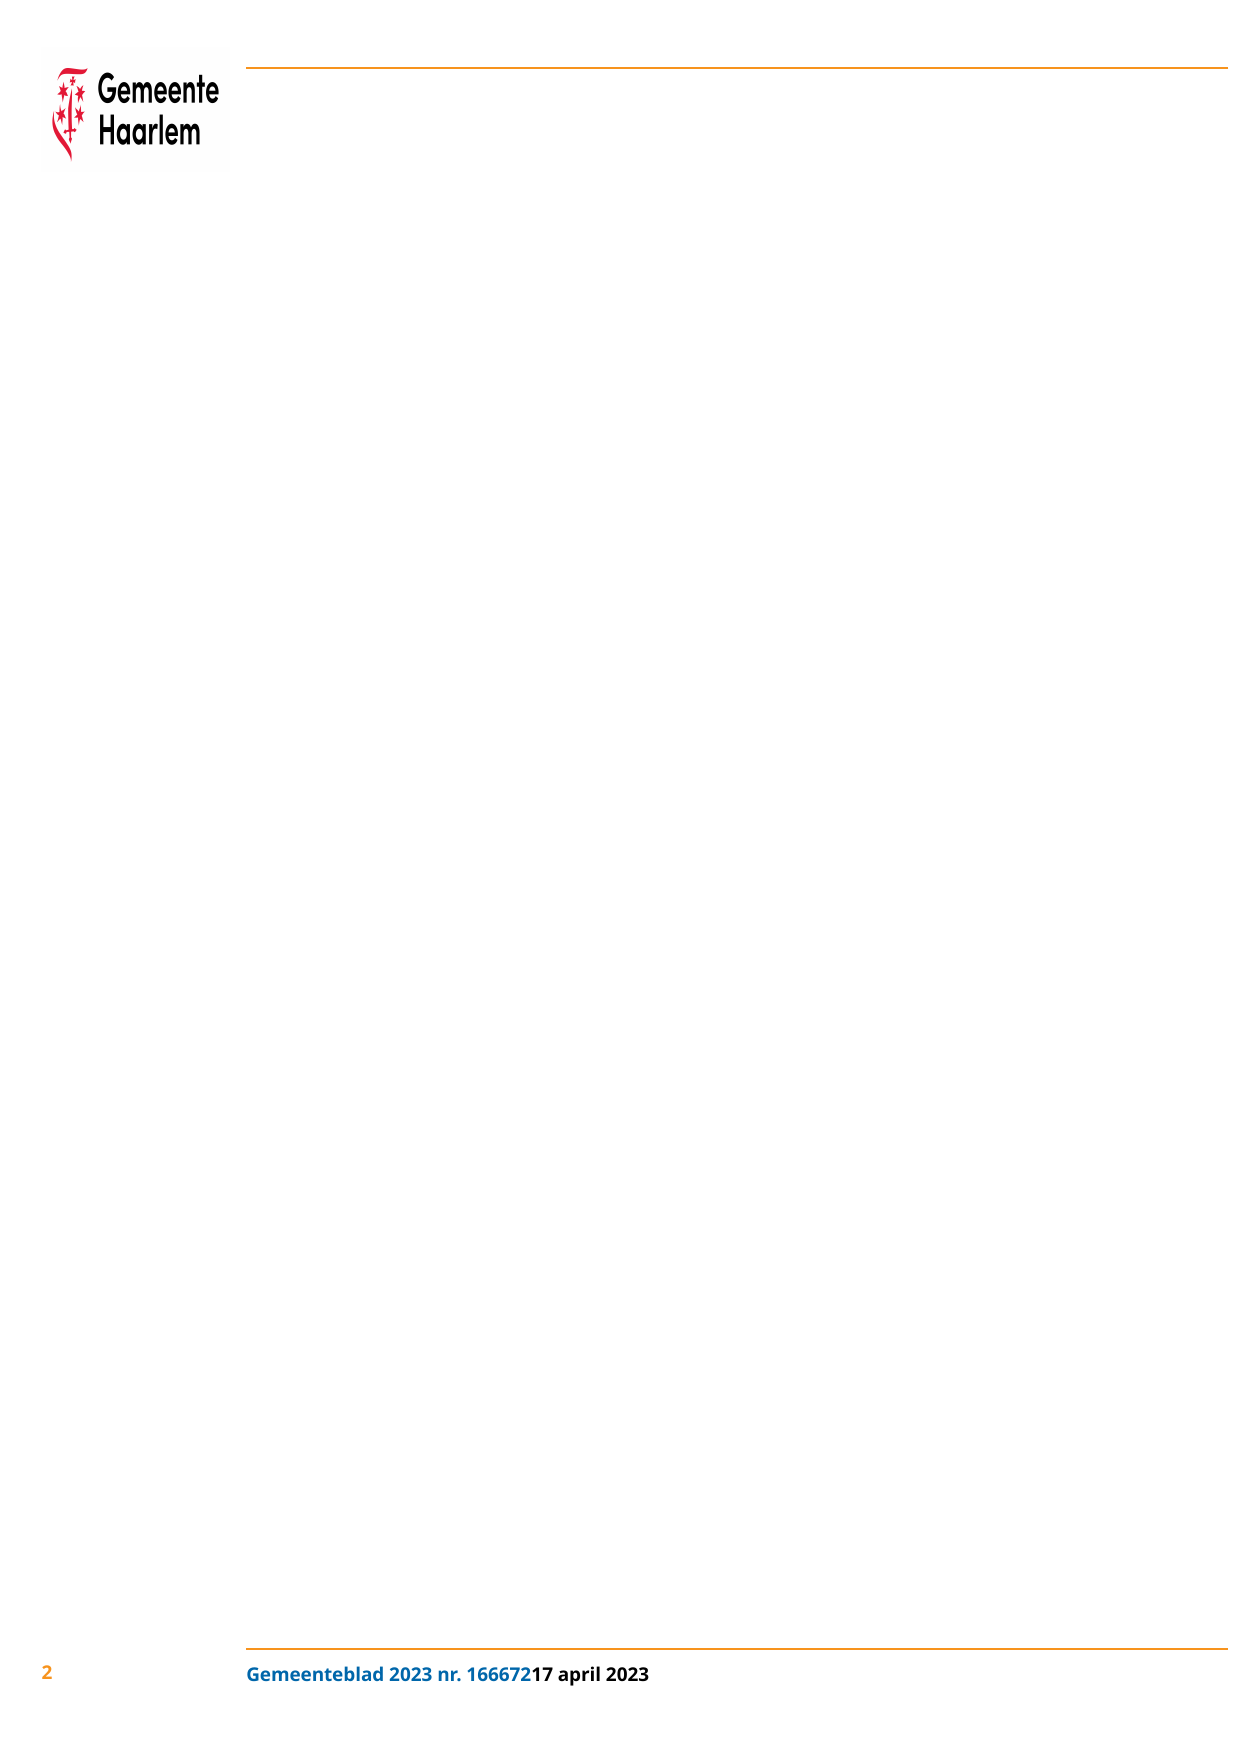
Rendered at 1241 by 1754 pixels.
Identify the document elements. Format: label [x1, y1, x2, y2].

picture [41, 47, 231, 172]
